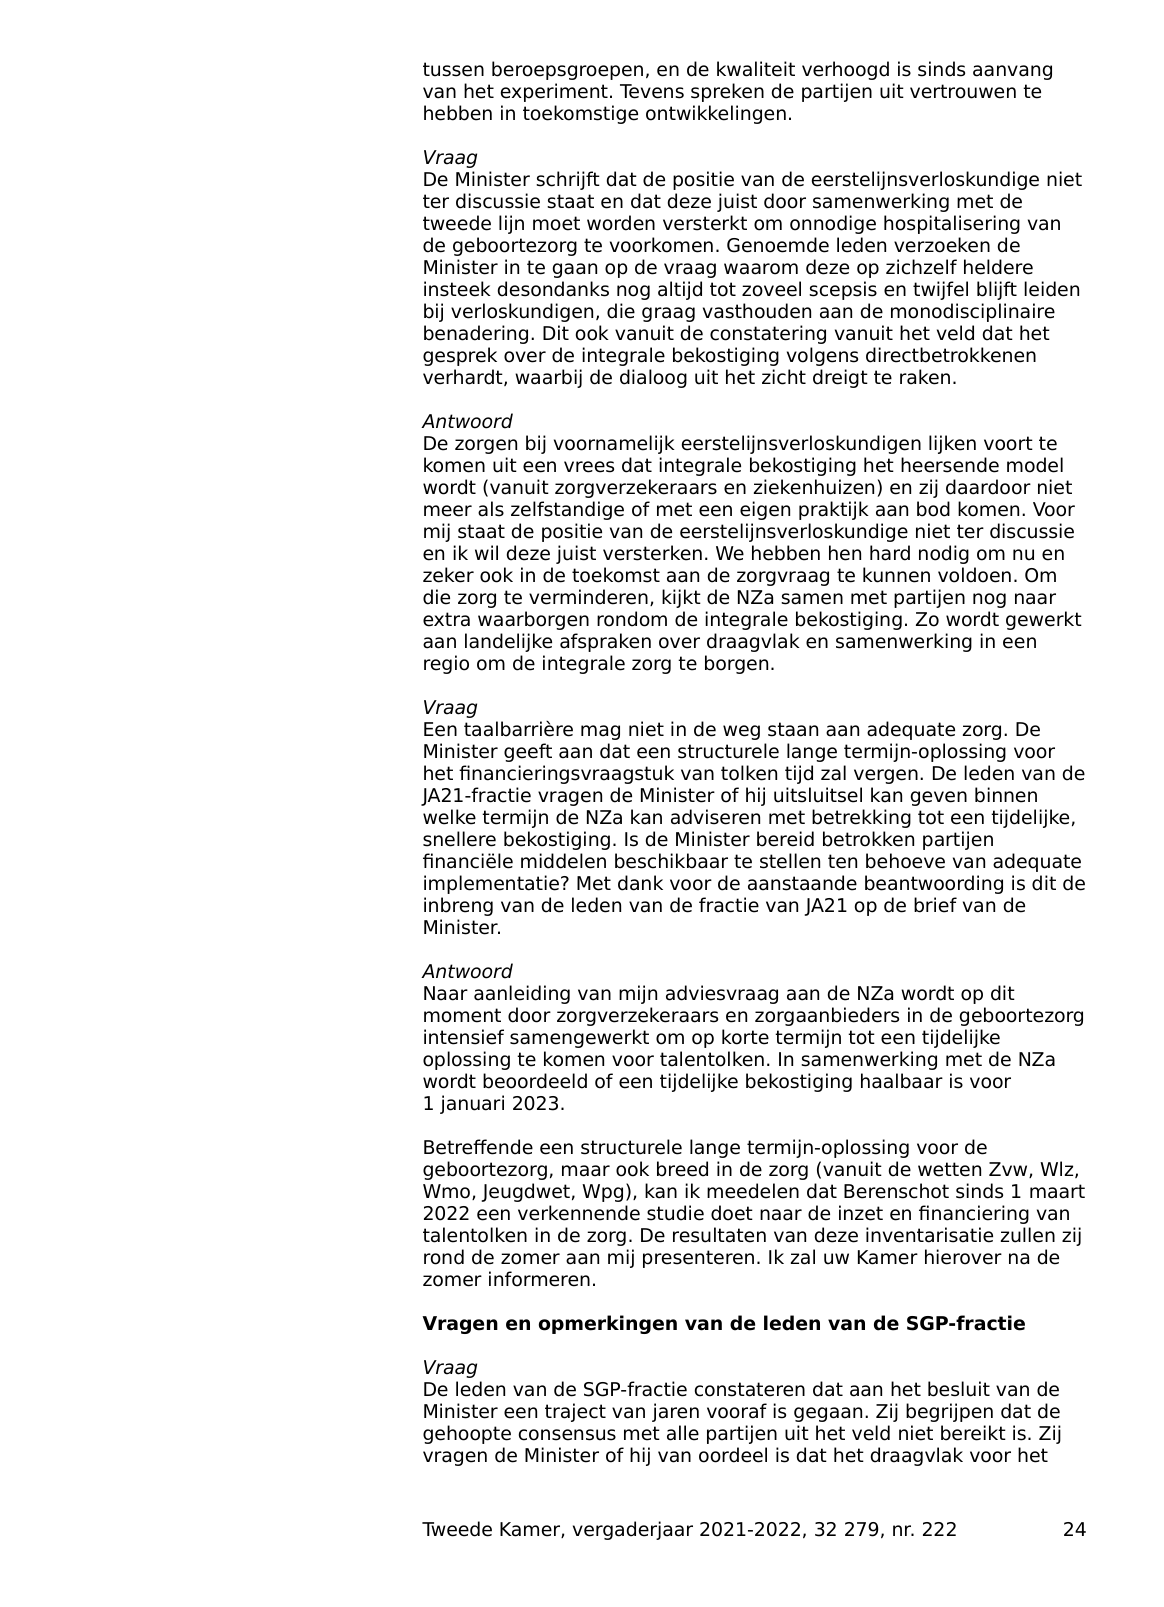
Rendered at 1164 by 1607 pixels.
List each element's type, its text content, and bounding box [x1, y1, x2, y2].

text tussen beroepsgroepen, en de kwaliteit verhoogd is sinds aanvang van het experiment. Tevens spreken de partijen uit vertrouwen te hebben in toekomstige ontwikkelingen. [422, 59, 1087, 125]
text De leden van de SGP-fractie constateren dat aan het besluit van de Minister een traject van jaren vooraf is gegaan. Zij begrijpen dat de gehoopte consensus met alle partijen uit het veld niet bereikt is. Zij vragen de Minister of hij van oordeel is dat het draagvlak voor het [422, 1379, 1087, 1467]
subtitle Vragen en opmerkingen van de leden van de SGP-fractie [422, 1313, 1087, 1335]
text Naar aanleiding van mijn adviesvraag aan de NZa wordt op dit moment door zorgverzekeraars en zorgaanbieders in de geboortezorg intensief samengewerkt om op korte termijn tot een tijdelijke oplossing te komen voor talentolken. In samenwerking met de NZa wordt beoordeeld of een tijdelijke bekostiging haalbaar is voor 1 januari 2023. [422, 983, 1087, 1115]
text Betreffende een structurele lange termijn-oplossing voor de geboortezorg, maar ook breed in de zorg (vanuit de wetten Zvw, Wlz, Wmo, Jeugdwet, Wpg), kan ik meedelen dat Berenschot sinds 1 maart 2022 een verkennende studie doet naar de inzet en financiering van talentolken in de zorg. De resultaten van deze inventarisatie zullen zij rond de zomer aan mij presenteren. Ik zal uw Kamer hierover na de zomer informeren. [422, 1137, 1087, 1291]
text Een taalbarrière mag niet in de weg staan aan adequate zorg. De Minister geeft aan dat een structurele lange termijn-oplossing voor het financieringsvraagstuk van tolken tijd zal vergen. De leden van de JA21-fractie vragen de Minister of hij uitsluitsel kan geven binnen welke termijn de NZa kan adviseren met betrekking tot een tijdelijke, snellere bekostiging. Is de Minister bereid betrokken partijen financiële middelen beschikbaar te stellen ten behoeve van adequate implementatie? Met dank voor de aanstaande beantwoording is dit de inbreng van de leden van de fractie van JA21 op de brief van de Minister. [422, 719, 1087, 939]
text De zorgen bij voornamelijk eerstelijnsverloskundigen lijken voort te komen uit een vrees dat integrale bekostiging het heersende model wordt (vanuit zorgverzekeraars en ziekenhuizen) en zij daardoor niet meer als zelfstandige of met een eigen praktijk aan bod komen. Voor mij staat de positie van de eerstelijnsverloskundige niet ter discussie en ik wil deze juist versterken. We hebben hen hard nodig om nu en zeker ook in de toekomst aan de zorgvraag te kunnen voldoen. Om die zorg te verminderen, kijkt de NZa samen met partijen nog naar extra waarborgen rondom de integrale bekostiging. Zo wordt gewerkt aan landelijke afspraken over draagvlak en samenwerking in een regio om de integrale zorg te borgen. [422, 433, 1087, 675]
subtitle Vraag [422, 1357, 1087, 1379]
subtitle Vraag [422, 147, 1087, 169]
subtitle Antwoord [422, 961, 1087, 983]
subtitle Vraag [422, 697, 1087, 719]
text De Minister schrijft dat de positie van de eerstelijnsverloskundige niet ter discussie staat en dat deze juist door samenwerking met de tweede lijn moet worden versterkt om onnodige hospitalisering van de geboortezorg te voorkomen. Genoemde leden verzoeken de Minister in te gaan op de vraag waarom deze op zichzelf heldere insteek desondanks nog altijd tot zoveel scepsis en twijfel blijft leiden bij verloskundigen, die graag vasthouden aan de monodisciplinaire benadering. Dit ook vanuit de constatering vanuit het veld dat het gesprek over de integrale bekostiging volgens directbetrokkenen verhardt, waarbij de dialoog uit het zicht dreigt te raken. [422, 169, 1087, 389]
subtitle Antwoord [422, 411, 1087, 433]
